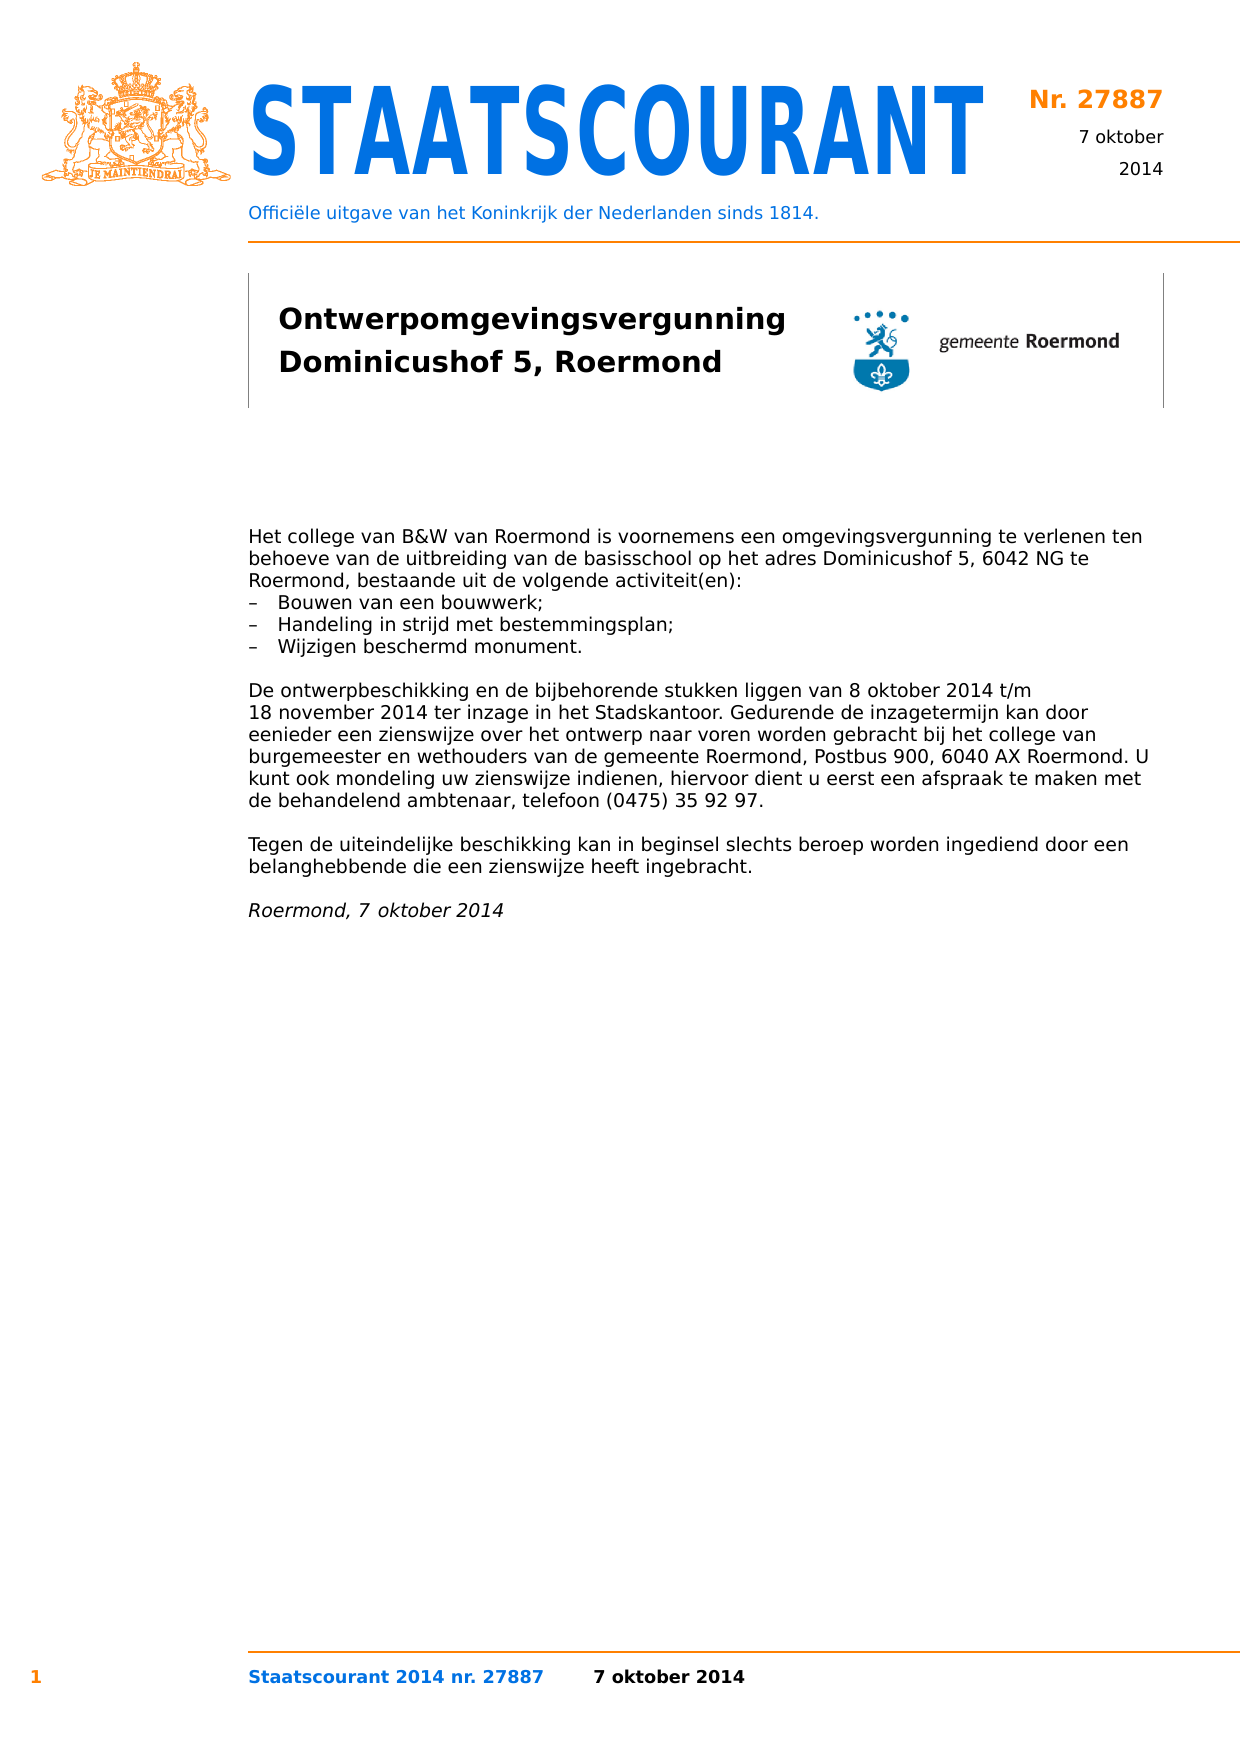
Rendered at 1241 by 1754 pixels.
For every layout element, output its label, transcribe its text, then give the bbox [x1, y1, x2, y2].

table_header Nr. 27887 [998, 62, 1240, 121]
table_header [25, 62, 248, 241]
text – Wijzigen beschermd monument. [248, 636, 1163, 658]
text – Bouwen van een bouwwerk; [248, 592, 1163, 614]
picture [838, 302, 1134, 397]
table_header STAATSCOURANT [248, 62, 998, 203]
picture [41, 62, 231, 186]
table_cell 2014 [998, 153, 1240, 203]
text – Handeling in strijd met bestemmingsplan; [248, 614, 1163, 636]
text Tegen de uiteindelijke beschikking kan in beginsel slechts beroep worden ingediend door een belanghebbende die een zienswijze heeft ingebracht. [248, 834, 1163, 878]
table_cell 7 oktober [998, 121, 1240, 153]
text Het college van B&W van Roermond is voornemens een omgevingsvergunning te verlenen ten behoeve van de uitbreiding van de basisschool op het adres Dominicushof 5, 6042 NG te Roermond, bestaande uit de volgende activiteit(en): [248, 526, 1163, 592]
table_cell Officiële uitgave van het Koninkrijk der Nederlanden sinds 1814. [248, 203, 1240, 241]
text Roermond, 7 oktober 2014 [248, 899, 1163, 921]
text De ontwerpbeschikking en de bijbehorende stukken liggen van 8 oktober 2014 t/m 18 november 2014 ter inzage in het Stadskantoor. Gedurende de inzagetermijn kan door eenieder een zienswijze over het ontwerp naar voren worden gebracht bij het college van burgemeester en wethouders van de gemeente Roermond, Postbus 900, 6040 AX Roermond. U kunt ook mondeling uw zienswijze indienen, hiervoor dient u eerst een afspraak te maken met de behandelend ambtenaar, telefoon (0475) 35 92 97. [248, 680, 1163, 812]
subtitle Ontwerpomgevingsvergunning Dominicushof 5, Roermond [249, 273, 1163, 408]
